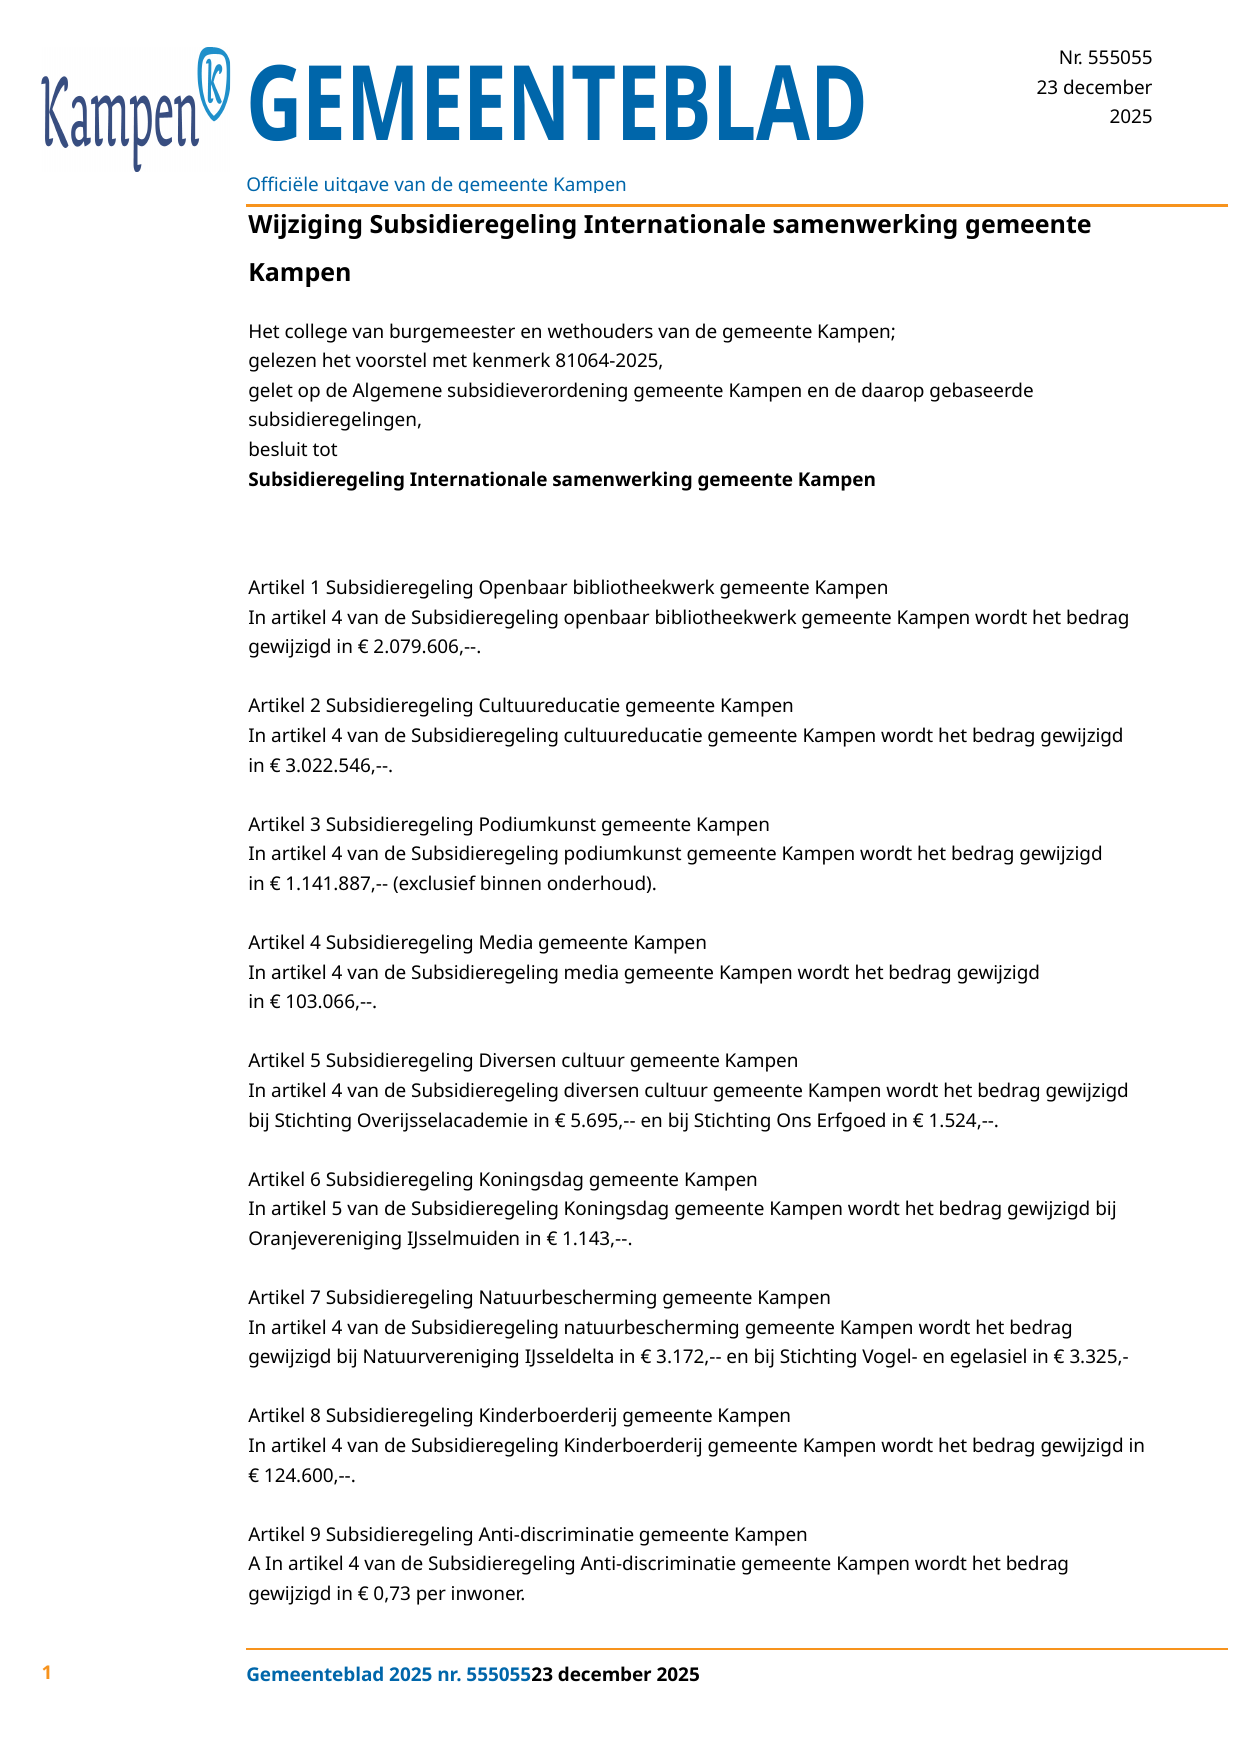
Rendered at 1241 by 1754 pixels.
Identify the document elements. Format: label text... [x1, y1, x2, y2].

text in € 103.066,--. [248, 988, 1152, 1014]
picture [41, 47, 231, 172]
text Artikel 7 Subsidieregeling Natuurbescherming gemeente Kampen [248, 1284, 1152, 1310]
text Artikel 5 Subsidieregeling Diversen cultuur gemeente Kampen [248, 1048, 1152, 1073]
text gelezen het voorstel met kenmerk 81064-2025, [248, 347, 1152, 373]
text Het college van burgemeester en wethouders van de gemeente Kampen; [248, 318, 1152, 344]
text In artikel 4 van de Subsidieregeling diversen cultuur gemeente Kampen wordt het bedrag gewijzigd bij Stichting Overijsselacademie in € 5.695,-- en bij Stichting Ons Erfgoed in € 1.524,--. [248, 1077, 1152, 1132]
text In artikel 4 van de Subsidieregeling Kinderboerderij gemeente Kampen wordt het bedrag gewijzigd in € 124.600,--. [248, 1432, 1152, 1487]
text Artikel 8 Subsidieregeling Kinderboerderij gemeente Kampen [248, 1403, 1152, 1428]
text In artikel 5 van de Subsidieregeling Koningsdag gemeente Kampen wordt het bedrag gewijzigd bij Oranjevereniging IJsselmuiden in € 1.143,--. [248, 1196, 1152, 1251]
text In artikel 4 van de Subsidieregeling natuurbescherming gemeente Kampen wordt het bedrag gewijzigd bij Natuurvereniging IJsseldelta in € 3.172,-- en bij Stichting Vogel- en egelasiel in € 3.325,- [248, 1314, 1152, 1369]
text Artikel 4 Subsidieregeling Media gemeente Kampen [248, 929, 1152, 955]
text Subsidieregeling Internationale samenwerking gemeente Kampen [248, 466, 1152, 492]
text Artikel 3 Subsidieregeling Podiumkunst gemeente Kampen [248, 811, 1152, 837]
text subsidieregelingen, [248, 407, 1152, 432]
text Artikel 1 Subsidieregeling Openbaar bibliotheekwerk gemeente Kampen [248, 574, 1152, 600]
text in € 1.141.887,-- (exclusief binnen onderhoud). [248, 870, 1152, 896]
text Artikel 2 Subsidieregeling Cultuureducatie gemeente Kampen [248, 693, 1152, 718]
text gelet op de Algemene subsidieverordening gemeente Kampen en de daarop gebaseerde [248, 377, 1152, 403]
text in € 3.022.546,--. [248, 752, 1152, 777]
text In artikel 4 van de Subsidieregeling cultuureducatie gemeente Kampen wordt het bedrag gewijzigd [248, 722, 1152, 748]
text Artikel 6 Subsidieregeling Koningsdag gemeente Kampen [248, 1166, 1152, 1192]
text besluit tot [248, 436, 1152, 462]
text In artikel 4 van de Subsidieregeling openbaar bibliotheekwerk gemeente Kampen wordt het bedrag gewijzigd in € 2.079.606,--. [248, 604, 1152, 659]
text In artikel 4 van de Subsidieregeling media gemeente Kampen wordt het bedrag gewijzigd [248, 959, 1152, 984]
text A In artikel 4 van de Subsidieregeling Anti-discriminatie gemeente Kampen wordt het bedrag gewijzigd in € 0,73 per inwoner. [248, 1551, 1152, 1606]
text Artikel 9 Subsidieregeling Anti-discriminatie gemeente Kampen [248, 1521, 1152, 1547]
text In artikel 4 van de Subsidieregeling podiumkunst gemeente Kampen wordt het bedrag gewijzigd [248, 841, 1152, 866]
text Wijziging Subsidieregeling Internationale samenwerking gemeente Kampen [248, 207, 1152, 288]
